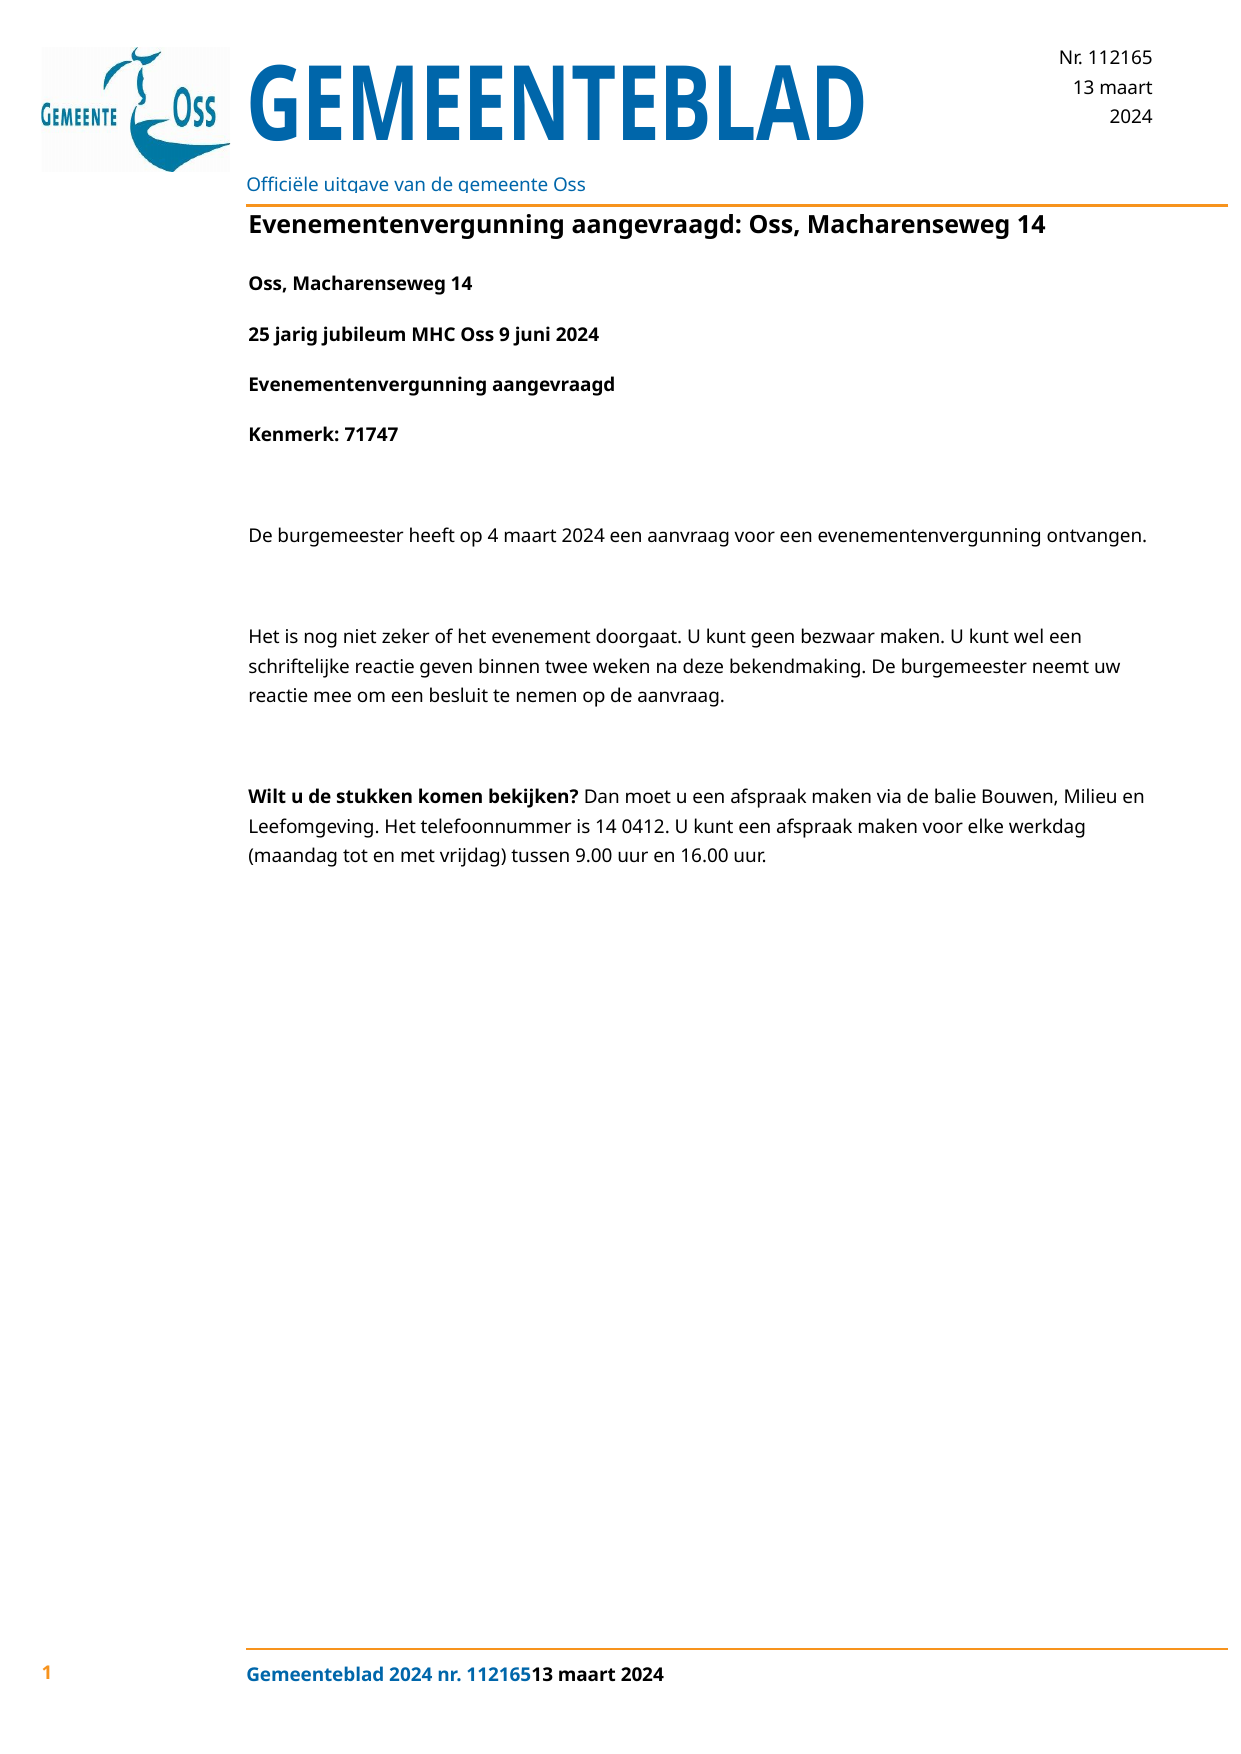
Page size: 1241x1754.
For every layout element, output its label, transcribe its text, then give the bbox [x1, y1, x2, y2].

text De burgemeester heeft op 4 maart 2024 een aanvraag voor een evenementenvergunning ontvangen. [248, 522, 1152, 548]
text Oss, Macharenseweg 14 [248, 270, 1152, 296]
text Evenementenvergunning aangevraagd: Oss, Macharenseweg 14 [248, 207, 1152, 241]
picture [41, 47, 231, 172]
text Het is nog niet zeker of het evenement doorgaat. U kunt geen bezwaar maken. U kunt wel een schriftelijke reactie geven binnen twee weken na deze bekendmaking. De burgemeester neemt uw reactie mee om een besluit te nemen op de aanvraag. [248, 623, 1152, 708]
text Evenementenvergunning aangevraagd [248, 371, 1152, 397]
text Kenmerk: 71747 [248, 422, 1152, 447]
text 25 jarig jubileum MHC Oss 9 juni 2024 [248, 321, 1152, 346]
text Wilt u de stukken komen bekijken? Dan moet u een afspraak maken via de balie Bouwen, Milieu en Leefomgeving. Het telefoonnummer is 14 0412. U kunt een afspraak maken voor elke werkdag (maandag tot en met vrijdag) tussen 9.00 uur en 16.00 uur. [248, 783, 1152, 868]
